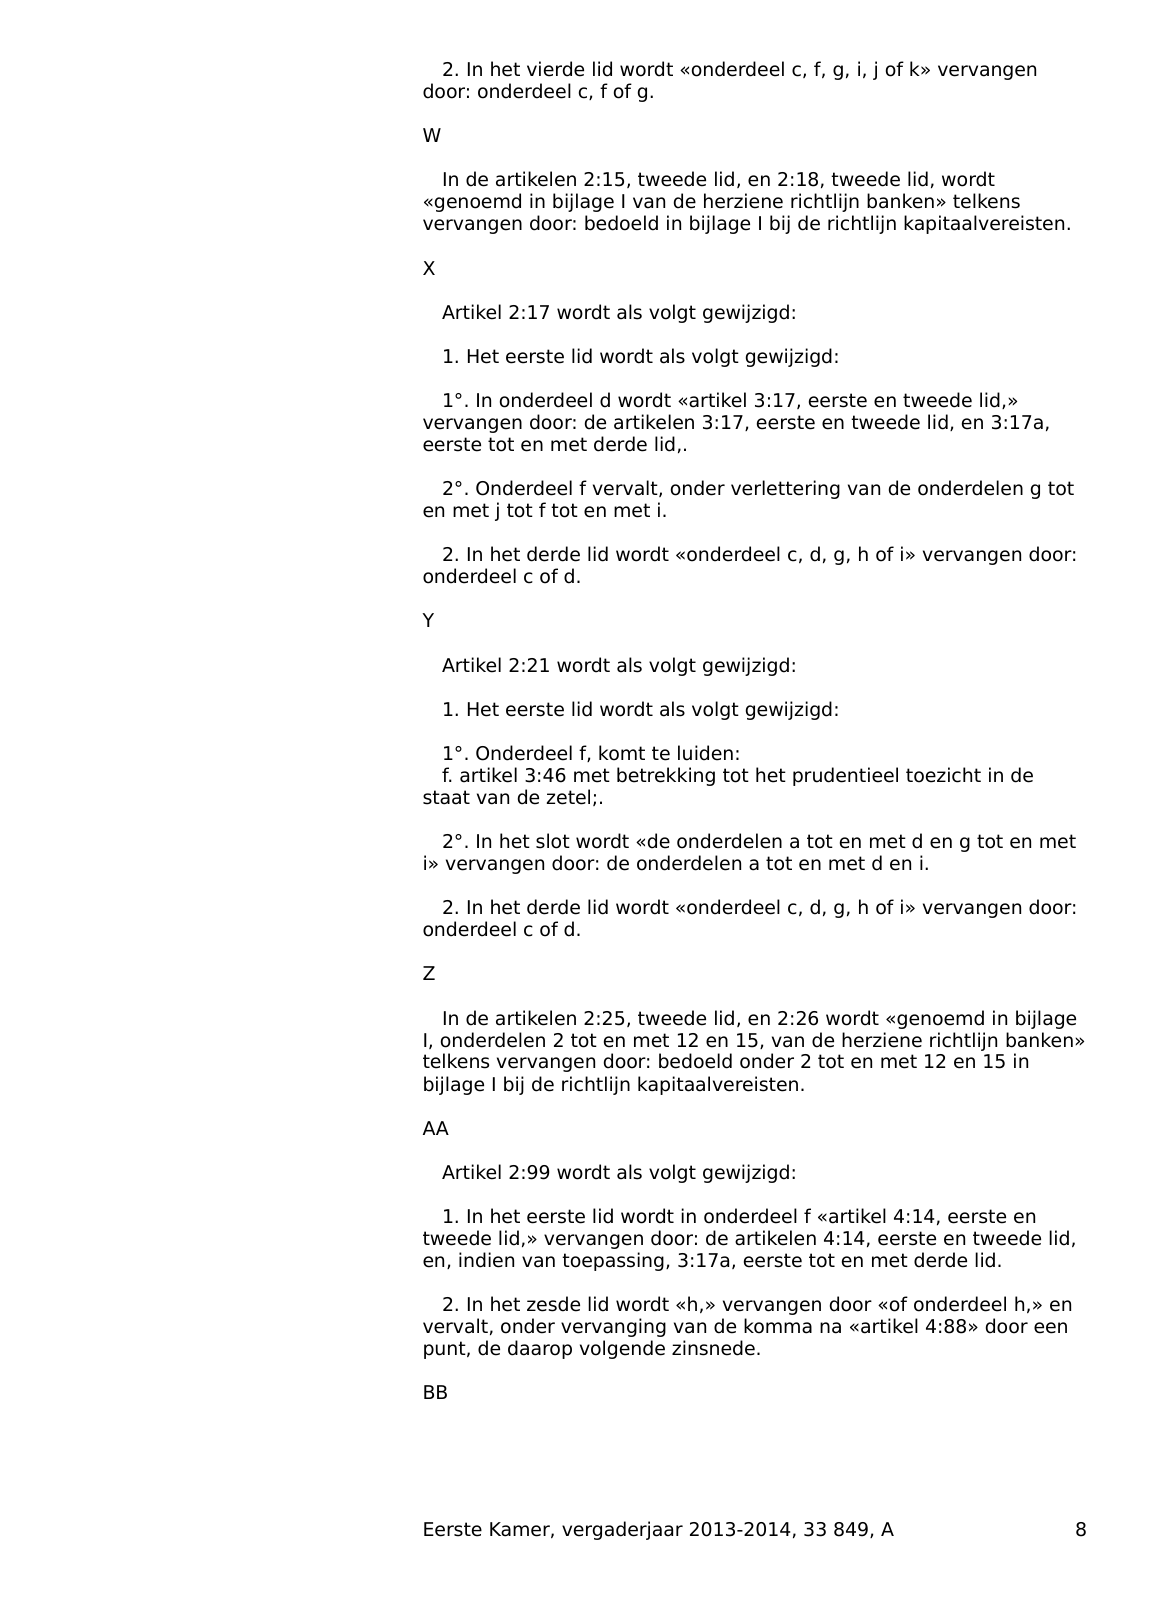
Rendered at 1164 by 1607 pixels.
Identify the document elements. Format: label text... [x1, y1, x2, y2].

text 1°. Onderdeel f, komt te luiden: [422, 743, 1087, 765]
text AA [422, 1118, 1087, 1139]
text Z [422, 963, 1087, 985]
text X [422, 257, 1087, 279]
text 1°. In onderdeel d wordt «artikel 3:17, eerste en tweede lid,» vervangen door: de artikelen 3:17, eerste en tweede lid, en 3:17a, eerste tot en met derde lid,. [422, 390, 1087, 456]
text 1. Het eerste lid wordt als volgt gewijzigd: [422, 346, 1087, 368]
text In de artikelen 2:25, tweede lid, en 2:26 wordt «genoemd in bijlage I, onderdelen 2 tot en met 12 en 15, van de herziene richtlijn banken» telkens vervangen door: bedoeld onder 2 tot en met 12 en 15 in bijlage I bij de richtlijn kapitaalvereisten. [422, 1007, 1087, 1095]
text 2. In het zesde lid wordt «h,» vervangen door «of onderdeel h,» en vervalt, onder vervanging van de komma na «artikel 4:88» door een punt, de daarop volgende zinsnede. [422, 1294, 1087, 1360]
text Artikel 2:21 wordt als volgt gewijzigd: [422, 654, 1087, 677]
text BB [422, 1382, 1087, 1404]
text 2°. In het slot wordt «de onderdelen a tot en met d en g tot en met i» vervangen door: de onderdelen a tot en met d en i. [422, 831, 1087, 875]
text 2. In het derde lid wordt «onderdeel c, d, g, h of i» vervangen door: onderdeel c of d. [422, 544, 1087, 588]
text Artikel 2:17 wordt als volgt gewijzigd: [422, 302, 1087, 324]
text 2. In het vierde lid wordt «onderdeel c, f, g, i, j of k» vervangen door: onderdeel c, f of g. [422, 59, 1087, 103]
text Artikel 2:99 wordt als volgt gewijzigd: [422, 1162, 1087, 1184]
text Y [422, 610, 1087, 632]
text 2°. Onderdeel f vervalt, onder verlettering van de onderdelen g tot en met j tot f tot en met i. [422, 478, 1087, 522]
text 1. Het eerste lid wordt als volgt gewijzigd: [422, 699, 1087, 721]
text 2. In het derde lid wordt «onderdeel c, d, g, h of i» vervangen door: onderdeel c of d. [422, 897, 1087, 941]
text In de artikelen 2:15, tweede lid, en 2:18, tweede lid, wordt «genoemd in bijlage I van de herziene richtlijn banken» telkens vervangen door: bedoeld in bijlage I bij de richtlijn kapitaalvereisten. [422, 169, 1087, 235]
text f. artikel 3:46 met betrekking tot het prudentieel toezicht in de staat van de zetel;. [422, 765, 1087, 809]
text W [422, 125, 1087, 147]
text 1. In het eerste lid wordt in onderdeel f «artikel 4:14, eerste en tweede lid,» vervangen door: de artikelen 4:14, eerste en tweede lid, en, indien van toepassing, 3:17a, eerste tot en met derde lid. [422, 1206, 1087, 1272]
